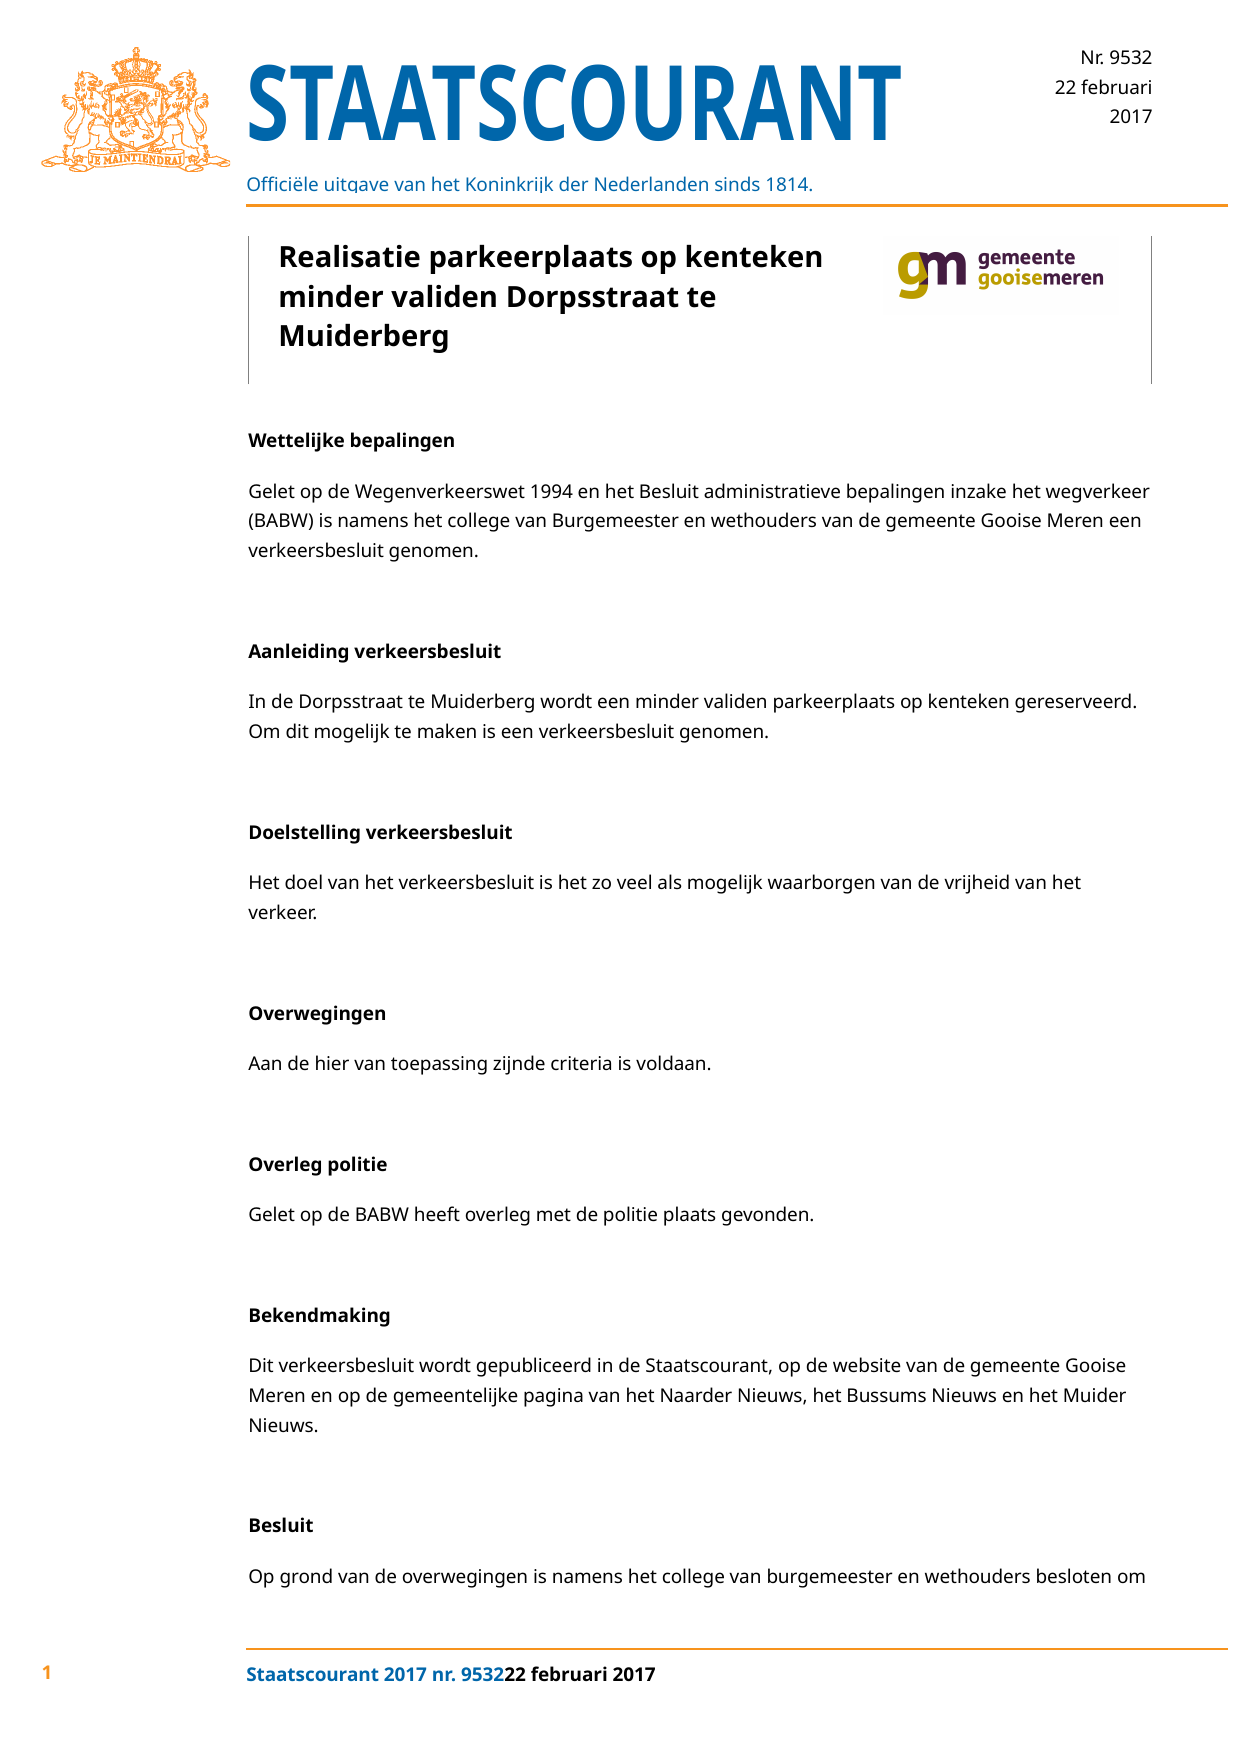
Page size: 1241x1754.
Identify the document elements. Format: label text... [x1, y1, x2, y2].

picture [882, 236, 1119, 315]
table_header Realisatie parkeerplaats op kenteken minder validen Dorpsstraat te Muiderberg [249, 236, 850, 384]
text Aanleiding verkeersbesluit [248, 638, 1152, 664]
text Wettelijke bepalingen [248, 428, 1152, 453]
text Doelstelling verkeersbesluit [248, 819, 1152, 844]
text Gelet op de BABW heeft overleg met de politie plaats gevonden. [248, 1201, 1152, 1227]
text Bekendmaking [248, 1302, 1152, 1328]
text Besluit [248, 1513, 1152, 1538]
text Het doel van het verkeersbesluit is het zo veel als mogelijk waarborgen van de vrijheid van het verkeer. [248, 869, 1152, 924]
text In de Dorpsstraat te Muiderberg wordt een minder validen parkeerplaats op kenteken gereserveerd. Om dit mogelijk te maken is een verkeersbesluit genomen. [248, 688, 1152, 744]
text Gelet op de Wegenverkeerswet 1994 en het Besluit administratieve bepalingen inzake het wegverkeer (BABW) is namens het college van Burgemeester en wethouders van de gemeente Gooise Meren een verkeersbesluit genomen. [248, 478, 1152, 563]
text Aan de hier van toepassing zijnde criteria is voldaan. [248, 1050, 1152, 1076]
text Overleg politie [248, 1151, 1152, 1177]
table_header [850, 236, 1151, 384]
text Dit verkeersbesluit wordt gepubliceerd in de Staatscourant, op de website van de gemeente Gooise Meren en op de gemeentelijke pagina van het Naarder Nieuws, het Bussums Nieuws en het Muider Nieuws. [248, 1353, 1152, 1437]
text Op grond van de overwegingen is namens het college van burgemeester en wethouders besloten om [248, 1563, 1152, 1589]
text Overwegingen [248, 1000, 1152, 1025]
picture [41, 47, 231, 172]
